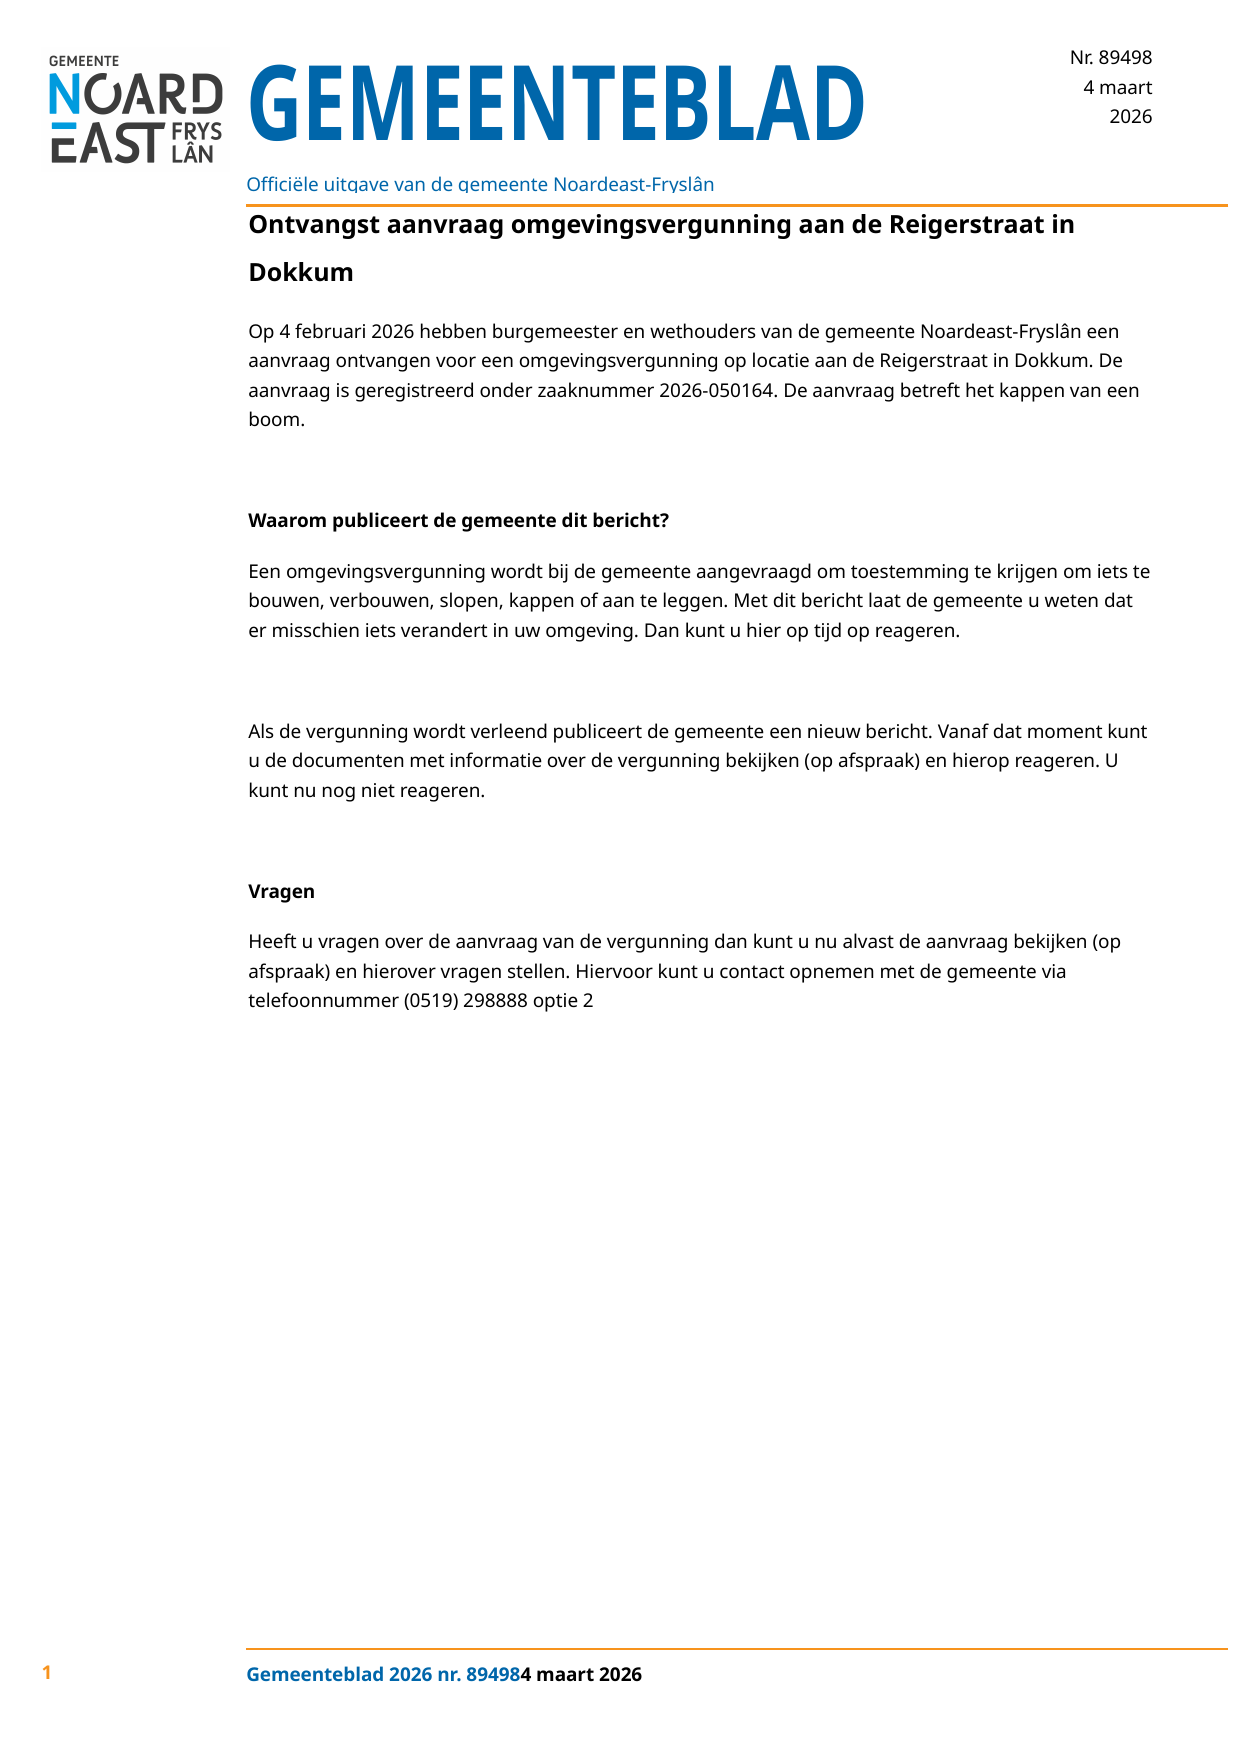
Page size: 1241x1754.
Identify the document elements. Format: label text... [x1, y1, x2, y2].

text Heeft u vragen over de aanvraag van de vergunning dan kunt u nu alvast de aanvraag bekijken (op afspraak) en hierover vragen stellen. Hiervoor kunt u contact opnemen met de gemeente via telefoonnummer (0519) 298888 optie 2 [248, 928, 1152, 1013]
picture [41, 47, 231, 172]
text Een omgevingsvergunning wordt bij de gemeente aangevraagd om toestemming te krijgen om iets te bouwen, verbouwen, slopen, kappen of aan te leggen. Met dit bericht laat de gemeente u weten dat er misschien iets verandert in uw omgeving. Dan kunt u hier op tijd op reageren. [248, 558, 1152, 643]
text Vragen [248, 878, 1152, 904]
text Waarom publiceert de gemeente dit bericht? [248, 507, 1152, 533]
text Als de vergunning wordt verleend publiceert de gemeente een nieuw bericht. Vanaf dat moment kunt u de documenten met informatie over de vergunning bekijken (op afspraak) en hierop reageren. U kunt nu nog niet reageren. [248, 718, 1152, 803]
text Op 4 februari 2026 hebben burgemeester en wethouders van de gemeente Noardeast-Fryslân een aanvraag ontvangen voor een omgevingsvergunning op locatie aan de Reigerstraat in Dokkum. De aanvraag is geregistreerd onder zaaknummer 2026-050164. De aanvraag betreft het kappen van een boom. [248, 318, 1152, 432]
text Ontvangst aanvraag omgevingsvergunning aan de Reigerstraat in Dokkum [248, 207, 1152, 288]
